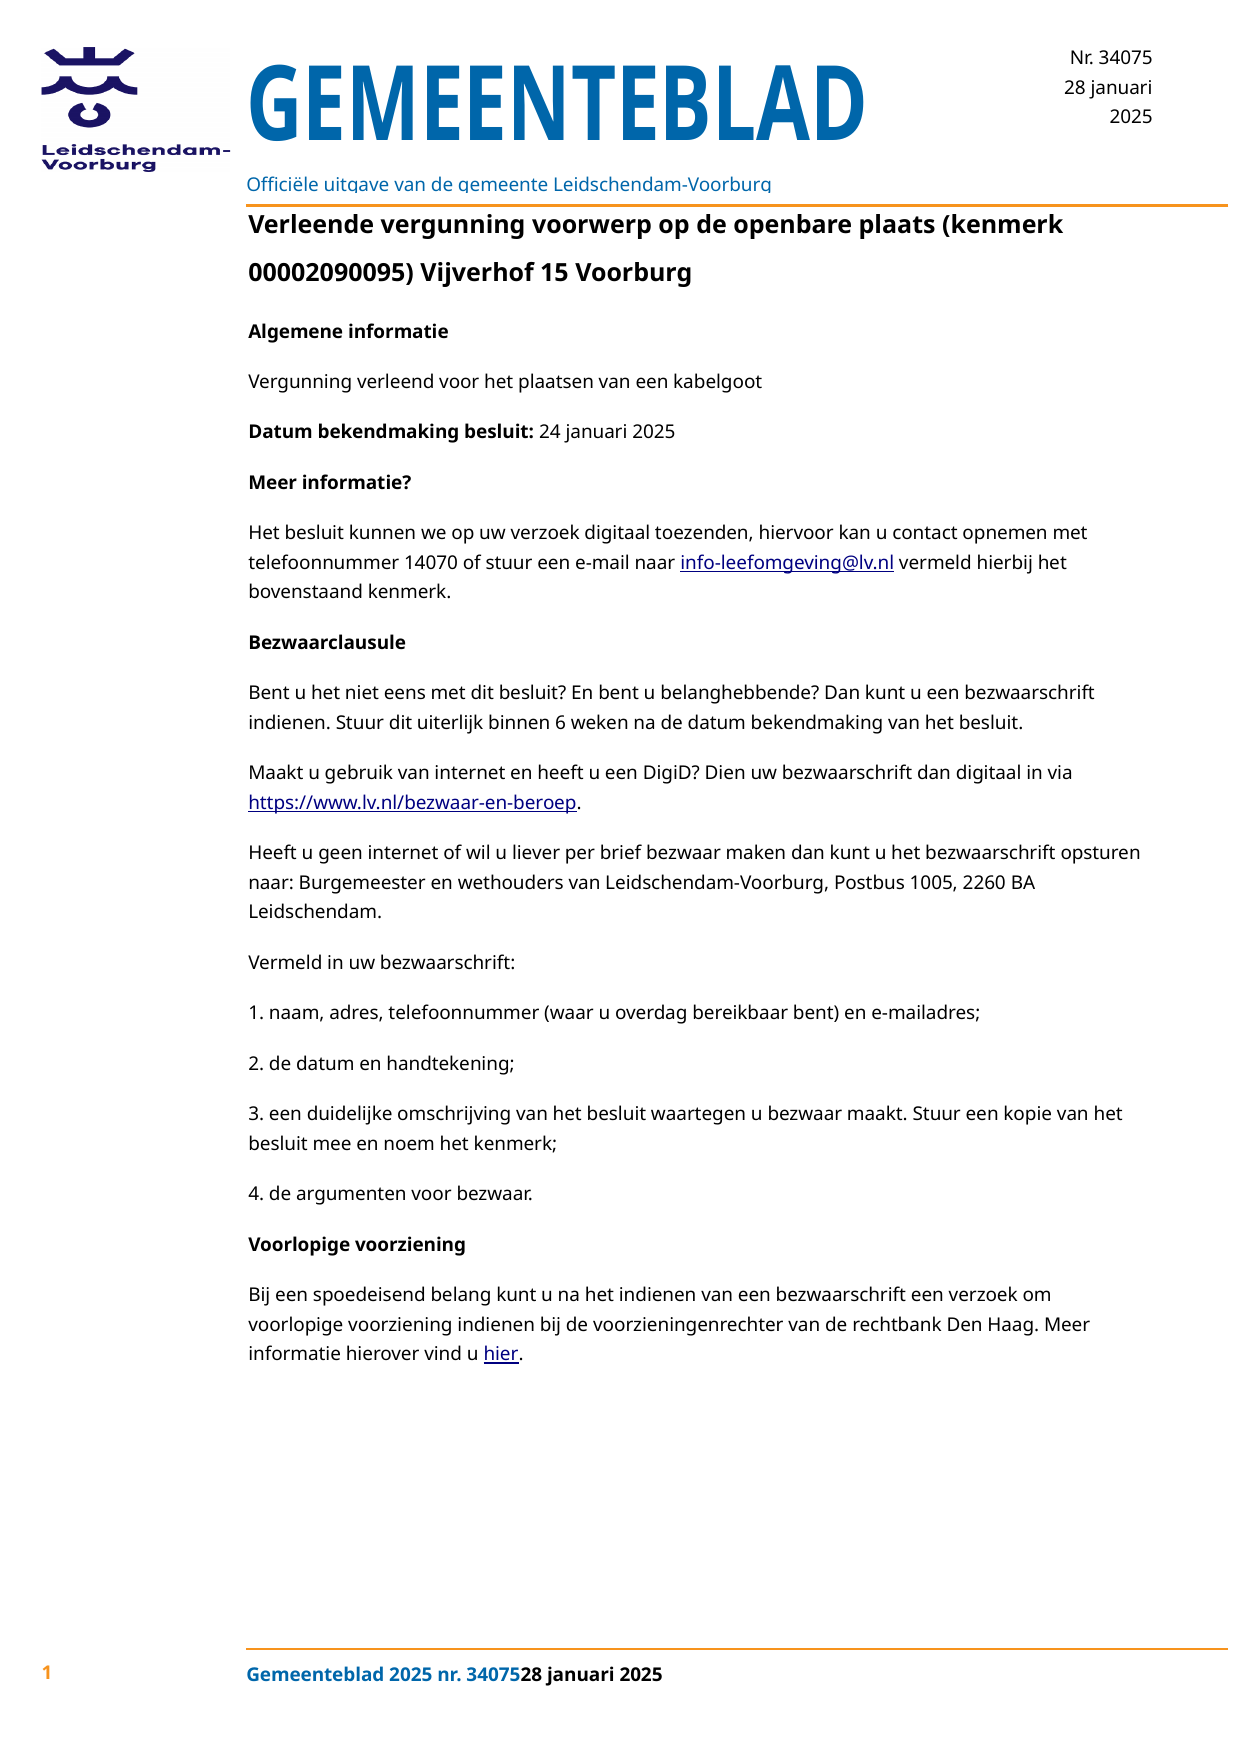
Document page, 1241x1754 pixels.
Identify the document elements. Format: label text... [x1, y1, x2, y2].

text Voorlopige voorziening [248, 1231, 1152, 1257]
text 4. de argumenten voor bezwaar. [248, 1180, 1152, 1206]
text Vergunning verleend voor het plaatsen van een kabelgoot [248, 368, 1152, 394]
picture [41, 47, 231, 172]
text Het besluit kunnen we op uw verzoek digitaal toezenden, hiervoor kan u contact opnemen met telefoonnummer 14070 of stuur een e-mail naar info-leefomgeving@lv.nl vermeld hierbij het bovenstaand kenmerk. [248, 519, 1152, 604]
text Datum bekendmaking besluit: 24 januari 2025 [248, 419, 1152, 444]
text 2. de datum en handtekening; [248, 1050, 1152, 1076]
text Heeft u geen internet of wil u liever per brief bezwaar maken dan kunt u het bezwaarschrift opsturen naar: Burgemeester en wethouders van Leidschendam-Voorburg, Postbus 1005, 2260 BA Leidschendam. [248, 839, 1152, 924]
text 1. naam, adres, telefoonnummer (waar u overdag bereikbaar bent) en e-mailadres; [248, 999, 1152, 1025]
text Verleende vergunning voorwerp op de openbare plaats (kenmerk 00002090095) Vijverhof 15 Voorburg [248, 207, 1152, 288]
text 3. een duidelijke omschrijving van het besluit waartegen u bezwaar maakt. Stuur een kopie van het besluit mee en noem het kenmerk; [248, 1100, 1152, 1156]
text Maakt u gebruik van internet en heeft u een DigiD? Dien uw bezwaarschrift dan digitaal in via https://www.lv.nl/bezwaar-en-beroep. [248, 759, 1152, 815]
text Bij een spoedeisend belang kunt u na het indienen van een bezwaarschrift een verzoek om voorlopige voorziening indienen bij de voorzieningenrechter van de rechtbank Den Haag. Meer informatie hierover vind u hier. [248, 1281, 1152, 1366]
text Vermeld in uw bezwaarschrift: [248, 949, 1152, 975]
text Bent u het niet eens met dit besluit? En bent u belanghebbende? Dan kunt u een bezwaarschrift indienen. Stuur dit uiterlijk binnen 6 weken na de datum bekendmaking van het besluit. [248, 679, 1152, 735]
text Algemene informatie [248, 318, 1152, 344]
text Meer informatie? [248, 469, 1152, 495]
text Bezwaarclausule [248, 629, 1152, 655]
